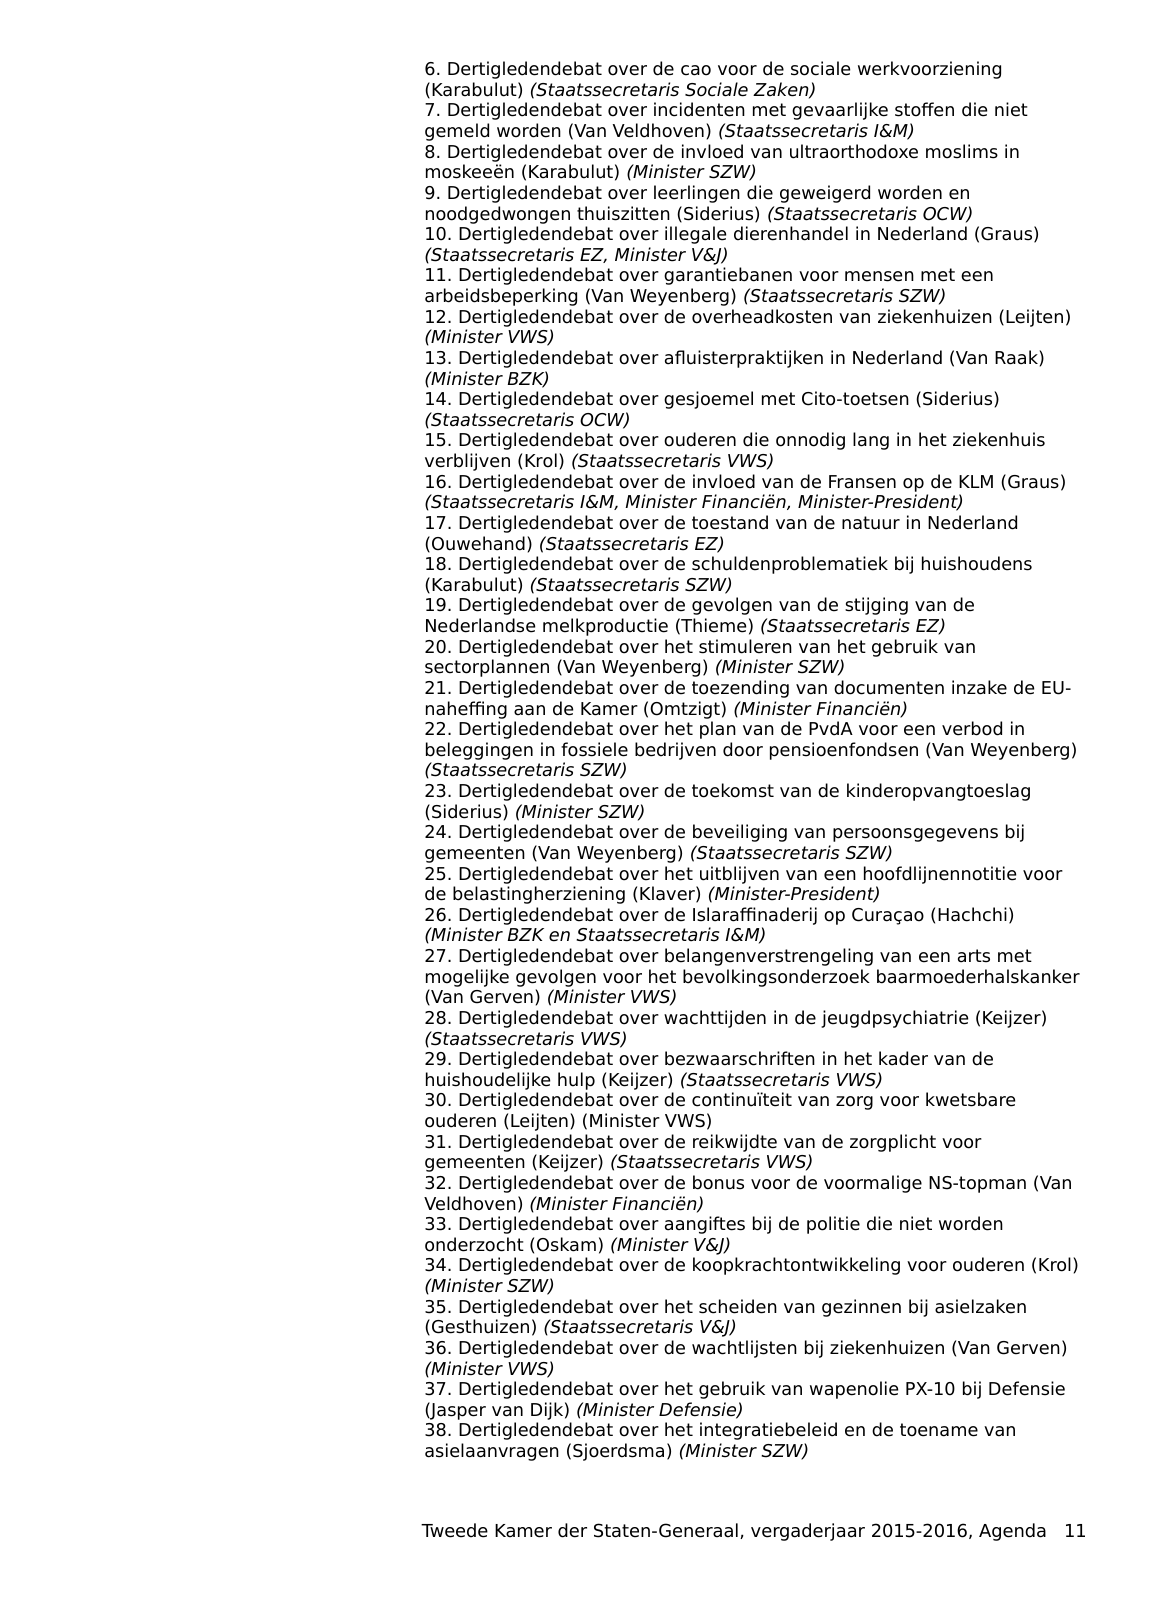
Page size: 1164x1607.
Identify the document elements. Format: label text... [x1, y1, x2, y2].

table_cell 37. Dertigledendebat over het gebruik van wapenolie PX-10 bij Defensie (Jasper van Dijk) (Minister Defensie) [418, 1379, 1087, 1420]
table_cell 16. Dertigledendebat over de invloed van de Fransen op de KLM (Graus) (Staatssecretaris I&M, Minister Financiën, Minister-President) [418, 472, 1087, 513]
table_cell [401, 554, 418, 595]
table_cell [77, 1132, 401, 1173]
table_cell 29. Dertigledendebat over bezwaarschriften in het kader van de huishoudelijke hulp (Keijzer) (Staatssecretaris VWS) [418, 1049, 1087, 1090]
table_cell 33. Dertigledendebat over aangiftes bij de politie die niet worden onderzocht (Oskam) (Minister V&J) [418, 1214, 1087, 1255]
table_cell 34. Dertigledendebat over de koopkrachtontwikkeling voor ouderen (Krol) (Minister SZW) [418, 1255, 1087, 1297]
table_cell [77, 678, 401, 719]
table_cell [77, 142, 401, 183]
table_cell [77, 389, 401, 430]
table_cell [401, 905, 418, 946]
table_cell [77, 1090, 401, 1132]
table_cell [77, 946, 401, 1008]
table_cell [77, 554, 401, 595]
table_cell [77, 348, 401, 389]
table_cell 22. Dertigledendebat over het plan van de PvdA voor een verbod in beleggingen in fossiele bedrijven door pensioenfondsen (Van Weyenberg) (Staatssecretaris SZW) [418, 719, 1087, 781]
table_cell [77, 864, 401, 905]
table_cell 19. Dertigledendebat over de gevolgen van de stijging van de Nederlandse melkproductie (Thieme) (Staatssecretaris EZ) [418, 595, 1087, 637]
table_cell 11. Dertigledendebat over garantiebanen voor mensen met een arbeidsbeperking (Van Weyenberg) (Staatssecretaris SZW) [418, 265, 1087, 307]
table_cell 38. Dertigledendebat over het integratiebeleid en de toename van asielaanvragen (Sjoerdsma) (Minister SZW) [418, 1420, 1087, 1462]
table_cell [401, 946, 418, 1008]
table_cell [77, 1297, 401, 1338]
table_cell [77, 1173, 401, 1214]
table_cell [401, 142, 418, 183]
table_cell 9. Dertigledendebat over leerlingen die geweigerd worden en noodgedwongen thuiszitten (Siderius) (Staatssecretaris OCW) [418, 183, 1087, 224]
table_cell [77, 822, 401, 863]
table_cell [401, 1420, 418, 1462]
table_cell 36. Dertigledendebat over de wachtlijsten bij ziekenhuizen (Van Gerven) (Minister VWS) [418, 1338, 1087, 1379]
table_cell [77, 1255, 401, 1297]
table_cell [401, 265, 418, 307]
table_cell [401, 224, 418, 265]
table_cell [401, 637, 418, 678]
table_cell [401, 513, 418, 554]
table_cell 35. Dertigledendebat over het scheiden van gezinnen bij asielzaken (Gesthuizen) (Staatssecretaris V&J) [418, 1297, 1087, 1338]
table_cell 12. Dertigledendebat over de overheadkosten van ziekenhuizen (Leijten) (Minister VWS) [418, 307, 1087, 348]
table_cell 21. Dertigledendebat over de toezending van documenten inzake de EU-naheffing aan de Kamer (Omtzigt) (Minister Financiën) [418, 678, 1087, 719]
table_cell [77, 183, 401, 224]
table_cell [77, 637, 401, 678]
table_cell 14. Dertigledendebat over gesjoemel met Cito-toetsen (Siderius) (Staatssecretaris OCW) [418, 389, 1087, 430]
table_cell [401, 1379, 418, 1420]
table_cell [401, 595, 418, 637]
table_cell [77, 1008, 401, 1049]
table_cell [77, 1379, 401, 1420]
table_cell [77, 472, 401, 513]
table_cell 7. Dertigledendebat over incidenten met gevaarlijke stoffen die niet gemeld worden (Van Veldhoven) (Staatssecretaris I&M) [418, 100, 1087, 142]
table_cell [77, 513, 401, 554]
table_cell 25. Dertigledendebat over het uitblijven van een hoofdlijnennotitie voor de belastingherziening (Klaver) (Minister-President) [418, 864, 1087, 905]
table_cell [77, 719, 401, 781]
table_cell 23. Dertigledendebat over de toekomst van de kinderopvangtoeslag (Siderius) (Minister SZW) [418, 781, 1087, 822]
table_cell [77, 595, 401, 637]
table_cell [401, 1297, 418, 1338]
table_cell [401, 822, 418, 863]
table_cell 20. Dertigledendebat over het stimuleren van het gebruik van sectorplannen (Van Weyenberg) (Minister SZW) [418, 637, 1087, 678]
table_cell [401, 781, 418, 822]
table_cell 30. Dertigledendebat over de continuïteit van zorg voor kwetsbare ouderen (Leijten) (Minister VWS) [418, 1090, 1087, 1132]
table_cell [401, 348, 418, 389]
table_cell [77, 307, 401, 348]
table_cell [77, 430, 401, 472]
table_cell [401, 100, 418, 142]
table_cell [401, 472, 418, 513]
table_cell [77, 1420, 401, 1462]
table_cell 8. Dertigledendebat over de invloed van ultraorthodoxe moslims in moskeeën (Karabulut) (Minister SZW) [418, 142, 1087, 183]
table_cell 31. Dertigledendebat over de reikwijdte van de zorgplicht voor gemeenten (Keijzer) (Staatssecretaris VWS) [418, 1132, 1087, 1173]
table_cell [401, 1049, 418, 1090]
table_cell [77, 1049, 401, 1090]
table_cell [401, 430, 418, 472]
table_cell [401, 1008, 418, 1049]
table_cell [401, 1255, 418, 1297]
table_cell [401, 1173, 418, 1214]
table_cell [77, 1338, 401, 1379]
table_cell [77, 1214, 401, 1255]
table_cell 27. Dertigledendebat over belangenverstrengeling van een arts met mogelijke gevolgen voor het bevolkingsonderzoek baarmoederhalskanker (Van Gerven) (Minister VWS) [418, 946, 1087, 1008]
table_cell [401, 59, 418, 100]
table_cell [401, 1090, 418, 1132]
table_cell [401, 1214, 418, 1255]
table_cell 17. Dertigledendebat over de toestand van de natuur in Nederland (Ouwehand) (Staatssecretaris EZ) [418, 513, 1087, 554]
table_cell 15. Dertigledendebat over ouderen die onnodig lang in het ziekenhuis verblijven (Krol) (Staatssecretaris VWS) [418, 430, 1087, 472]
table_cell 26. Dertigledendebat over de Islaraffinaderij op Curaçao (Hachchi) (Minister BZK en Staatssecretaris I&M) [418, 905, 1087, 946]
table_cell [77, 224, 401, 265]
table_cell 32. Dertigledendebat over de bonus voor de voormalige NS-topman (Van Veldhoven) (Minister Financiën) [418, 1173, 1087, 1214]
table_cell [77, 905, 401, 946]
table_cell [77, 100, 401, 142]
table_cell [401, 1338, 418, 1379]
table_cell [401, 1132, 418, 1173]
table_cell [77, 781, 401, 822]
table_cell [401, 307, 418, 348]
table_cell 10. Dertigledendebat over illegale dierenhandel in Nederland (Graus) (Staatssecretaris EZ, Minister V&J) [418, 224, 1087, 265]
table_cell [401, 719, 418, 781]
table_cell 18. Dertigledendebat over de schuldenproblematiek bij huishoudens (Karabulut) (Staatssecretaris SZW) [418, 554, 1087, 595]
table_cell [401, 183, 418, 224]
table_cell 24. Dertigledendebat over de beveiliging van persoonsgegevens bij gemeenten (Van Weyenberg) (Staatssecretaris SZW) [418, 822, 1087, 863]
table_cell [401, 389, 418, 430]
table_cell 13. Dertigledendebat over afluisterpraktijken in Nederland (Van Raak) (Minister BZK) [418, 348, 1087, 389]
table_cell 6. Dertigledendebat over de cao voor de sociale werkvoorziening (Karabulut) (Staatssecretaris Sociale Zaken) [418, 59, 1087, 100]
table_cell [77, 265, 401, 307]
table_cell [77, 59, 401, 100]
table_cell 28. Dertigledendebat over wachttijden in de jeugdpsychiatrie (Keijzer) (Staatssecretaris VWS) [418, 1008, 1087, 1049]
table_cell [401, 678, 418, 719]
table_cell [401, 864, 418, 905]
